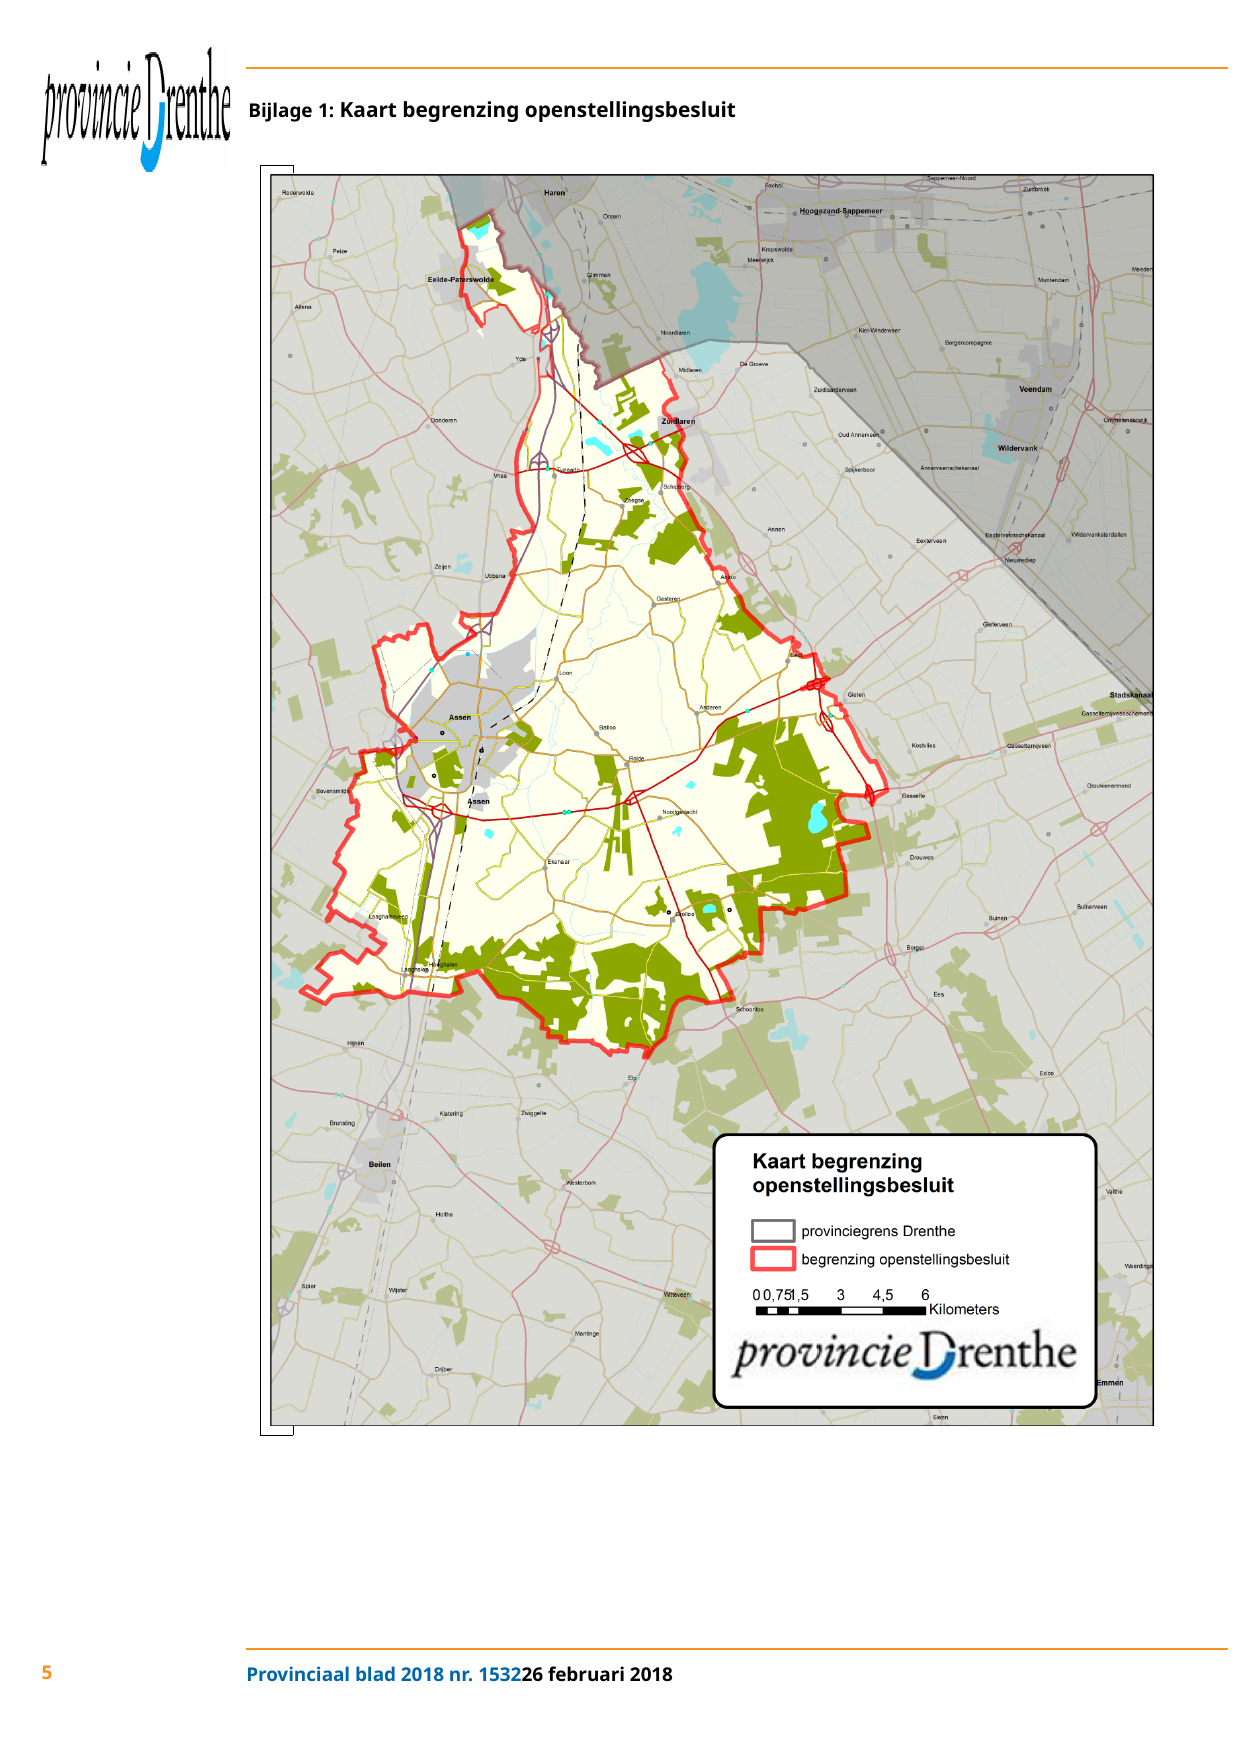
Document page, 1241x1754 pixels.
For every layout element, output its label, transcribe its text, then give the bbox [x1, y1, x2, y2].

text Bijlage 1: Kaart begrenzing openstellingsbesluit [248, 95, 1152, 123]
picture [268, 173, 1155, 1426]
picture [41, 47, 231, 172]
